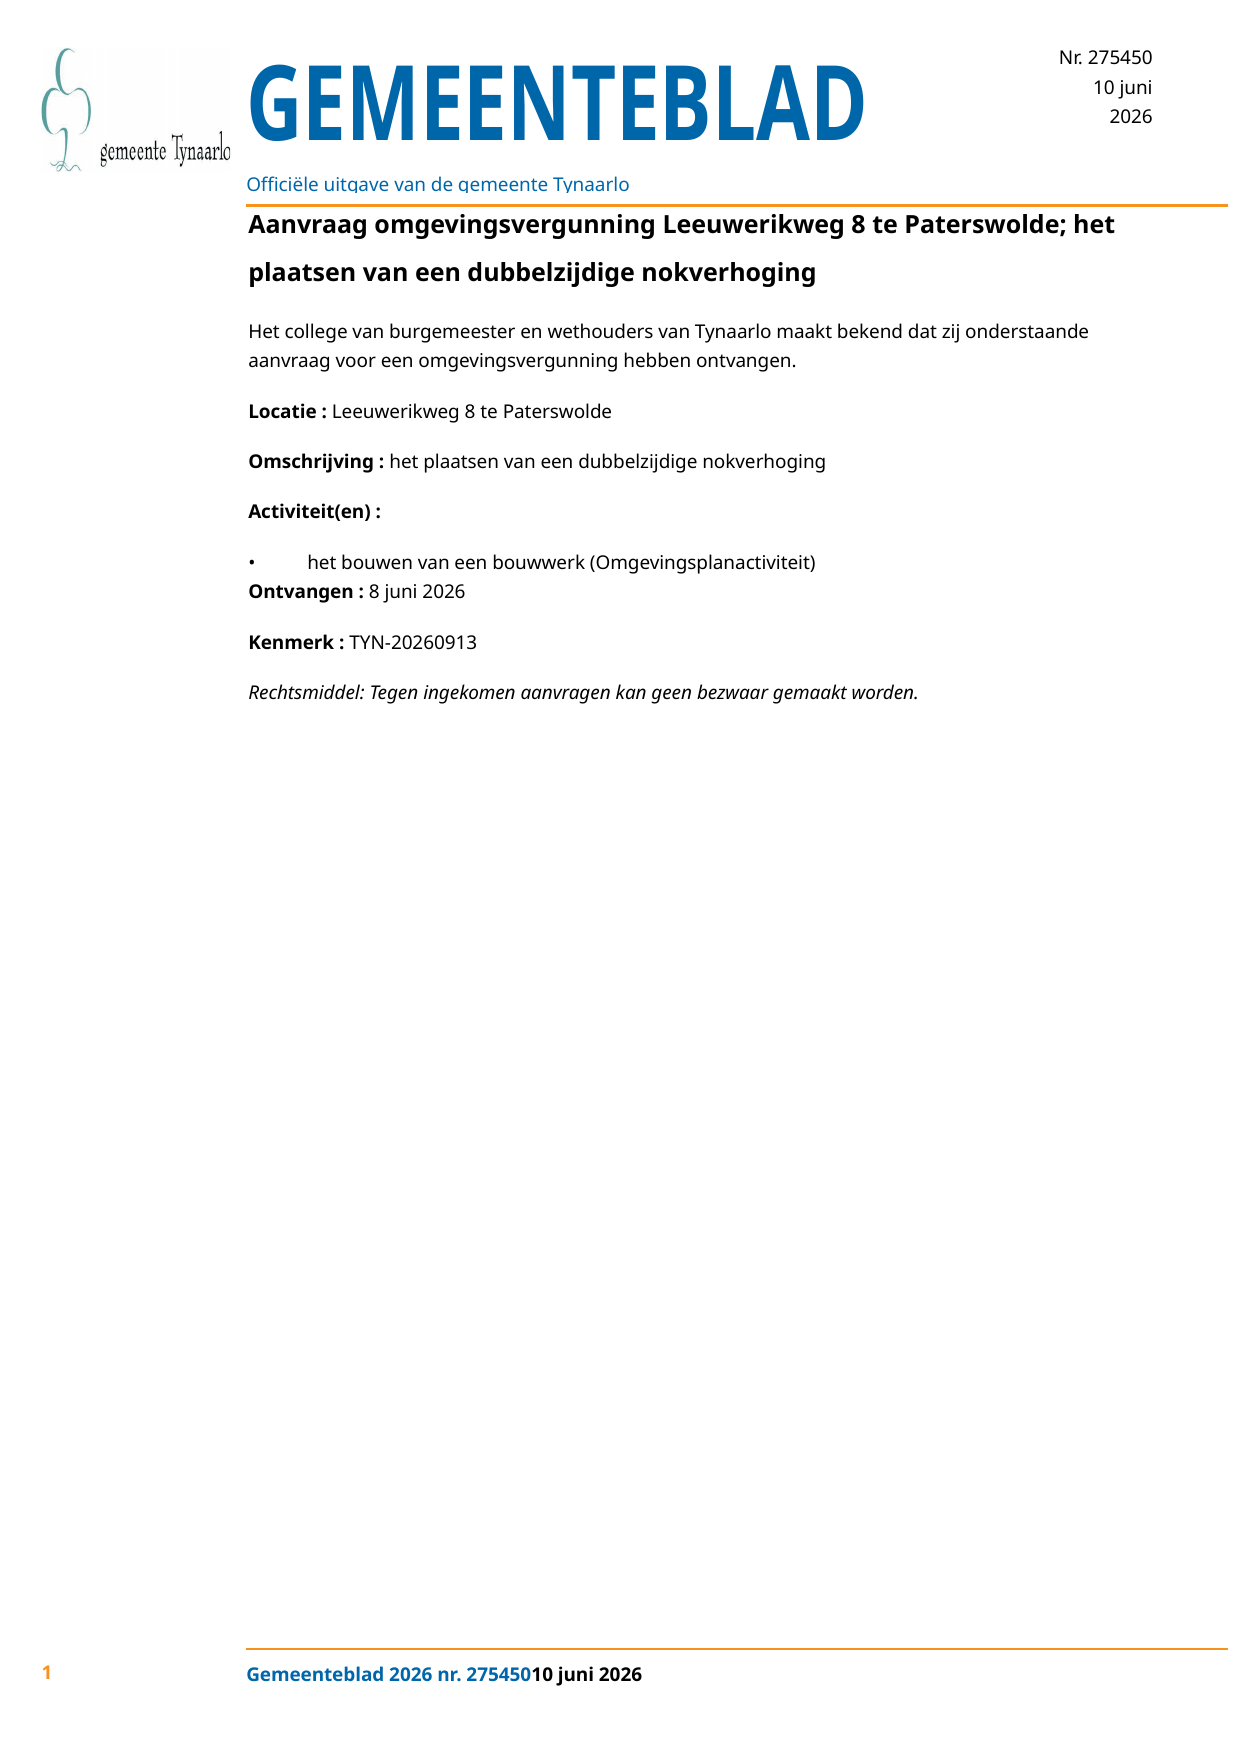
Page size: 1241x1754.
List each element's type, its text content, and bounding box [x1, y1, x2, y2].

text Ontvangen : 8 juni 2026 [248, 579, 1152, 604]
text Rechtsmiddel: Tegen ingekomen aanvragen kan geen bezwaar gemaakt worden. [248, 679, 1152, 705]
list het bouwen van een bouwwerk (Omgevingsplanactiviteit) [248, 549, 1152, 575]
text Omschrijving : het plaatsen van een dubbelzijdige nokverhoging [248, 448, 1152, 474]
text Aanvraag omgevingsvergunning Leeuwerikweg 8 te Paterswolde; het plaatsen van een dubbelzijdige nokverhoging [248, 207, 1152, 288]
text Het college van burgemeester en wethouders van Tynaarlo maakt bekend dat zij onderstaande aanvraag voor een omgevingsvergunning hebben ontvangen. [248, 318, 1152, 373]
picture [41, 47, 231, 172]
text Locatie : Leeuwerikweg 8 te Paterswolde [248, 398, 1152, 424]
text Kenmerk : TYN-20260913 [248, 629, 1152, 655]
text Activiteit(en) : [248, 499, 1152, 524]
